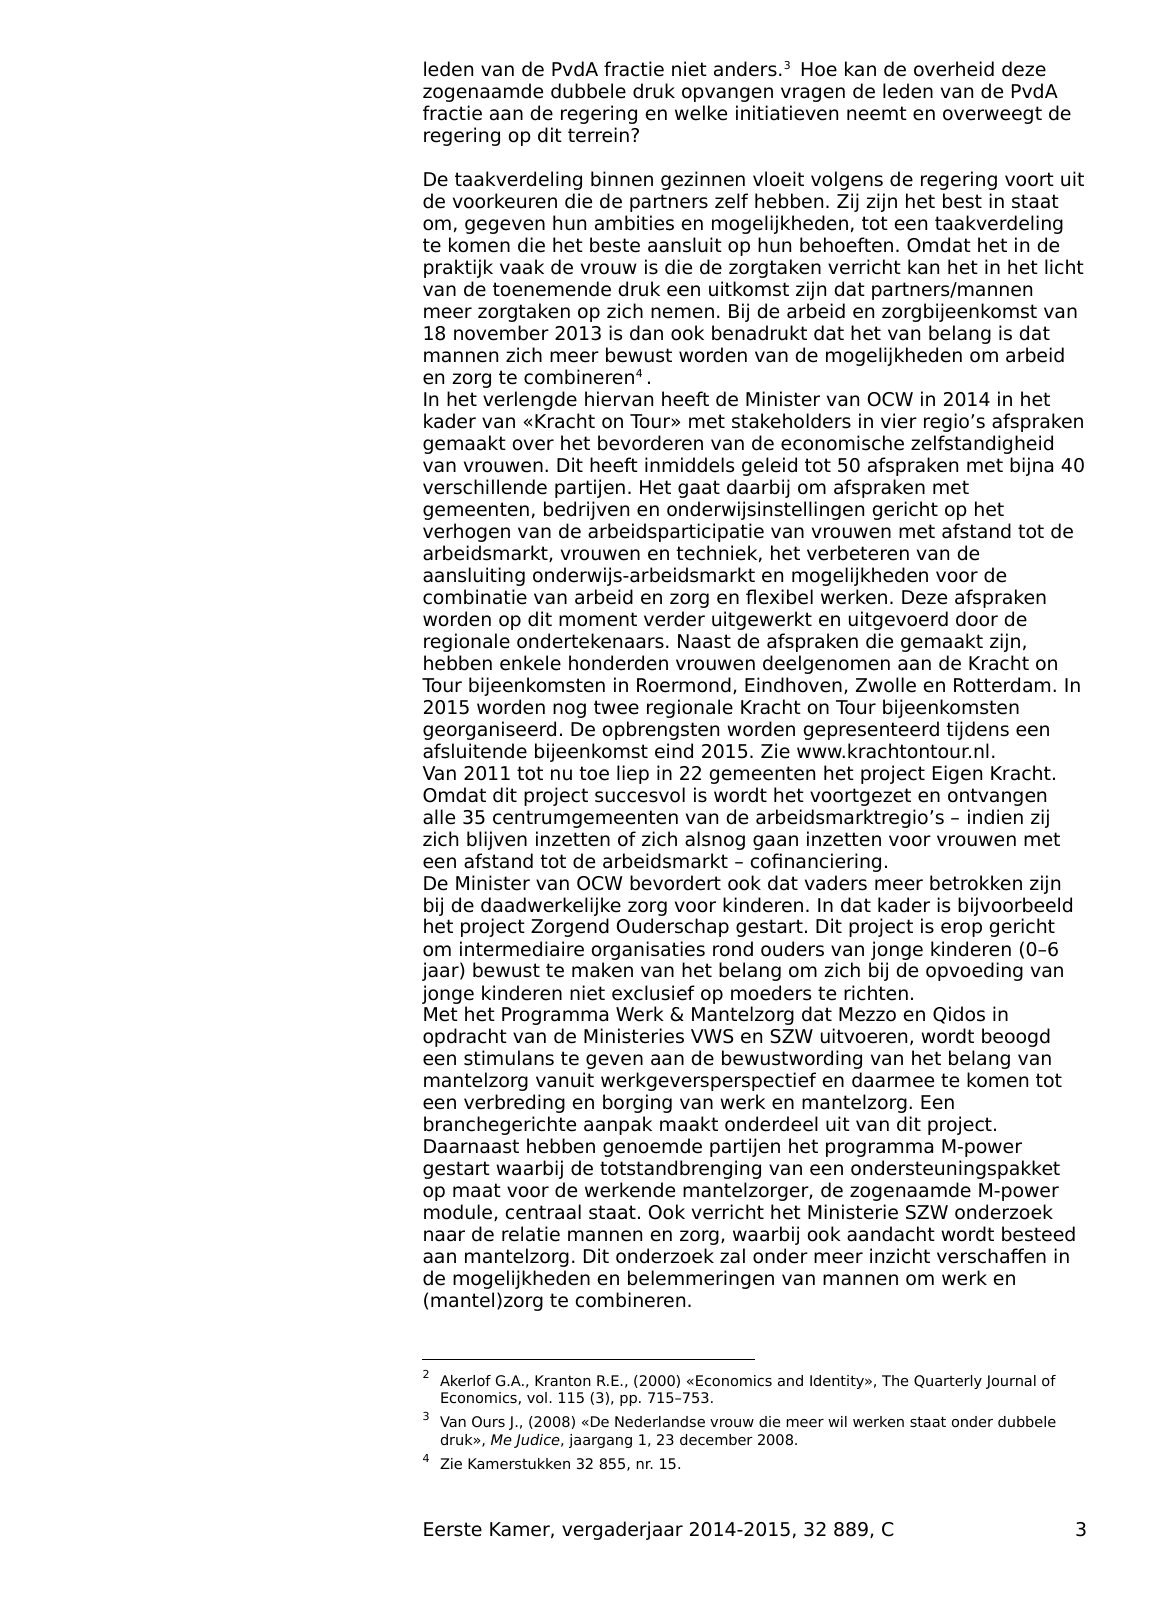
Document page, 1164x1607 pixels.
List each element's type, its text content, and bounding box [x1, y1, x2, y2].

text Zie Kamerstukken 32 855, nr. 15. [422, 1452, 1087, 1474]
text Van Ours J., (2008) «De Nederlandse vrouw die meer wil werken staat onder dubbele druk», Me Judice, jaargang 1, 23 december 2008. [422, 1410, 1087, 1449]
text Met het Programma Werk & Mantelzorg dat Mezzo en Qidos in opdracht van de Ministeries VWS en SZW uitvoeren, wordt beoogd een stimulans te geven aan de bewustwording van het belang van mantelzorg vanuit werkgeversperspectief en daarmee te komen tot een verbreding en borging van werk en mantelzorg. Een branchegerichte aanpak maakt onderdeel uit van dit project. Daarnaast hebben genoemde partijen het programma M-power gestart waarbij de totstandbrenging van een ondersteuningspakket op maat voor de werkende mantelzorger, de zogenaamde M-power module, centraal staat. Ook verricht het Ministerie SZW onderzoek naar de relatie mannen en zorg, waarbij ook aandacht wordt besteed aan mantelzorg. Dit onderzoek zal onder meer inzicht verschaffen in de mogelijkheden en belemmeringen van mannen om werk en (mantel)zorg te combineren. [422, 1004, 1087, 1312]
text De Minister van OCW bevordert ook dat vaders meer betrokken zijn bij de daadwerkelijke zorg voor kinderen. In dat kader is bijvoorbeeld het project Zorgend Ouderschap gestart. Dit project is erop gericht om intermediaire organisaties rond ouders van jonge kinderen (0–6 jaar) bewust te maken van het belang om zich bij de opvoeding van jonge kinderen niet exclusief op moeders te richten. [422, 872, 1087, 1004]
text In het verlengde hiervan heeft de Minister van OCW in 2014 in het kader van «Kracht on Tour» met stakeholders in vier regio’s afspraken gemaakt over het bevorderen van de economische zelfstandigheid van vrouwen. Dit heeft inmiddels geleid tot 50 afspraken met bijna 40 verschillende partijen. Het gaat daarbij om afspraken met gemeenten, bedrijven en onderwijsinstellingen gericht op het verhogen van de arbeidsparticipatie van vrouwen met afstand tot de arbeidsmarkt, vrouwen en techniek, het verbeteren van de aansluiting onderwijs-arbeidsmarkt en mogelijkheden voor de combinatie van arbeid en zorg en flexibel werken. Deze afspraken worden op dit moment verder uitgewerkt en uitgevoerd door de regionale ondertekenaars. Naast de afspraken die gemaakt zijn, hebben enkele honderden vrouwen deelgenomen aan de Kracht on Tour bijeenkomsten in Roermond, Eindhoven, Zwolle en Rotterdam. In 2015 worden nog twee regionale Kracht on Tour bijeenkomsten georganiseerd. De opbrengsten worden gepresenteerd tijdens een afsluitende bijeenkomst eind 2015. Zie www.krachtontour.nl. [422, 389, 1087, 763]
text Van 2011 tot nu toe liep in 22 gemeenten het project Eigen Kracht. Omdat dit project succesvol is wordt het voortgezet en ontvangen alle 35 centrumgemeenten van de arbeidsmarktregio’s – indien zij zich blijven inzetten of zich alsnog gaan inzetten voor vrouwen met een afstand tot de arbeidsmarkt – cofinanciering. [422, 763, 1087, 872]
text De taakverdeling binnen gezinnen vloeit volgens de regering voort uit de voorkeuren die de partners zelf hebben. Zij zijn het best in staat om, gegeven hun ambities en mogelijkheden, tot een taakverdeling te komen die het beste aansluit op hun behoeften. Omdat het in de praktijk vaak de vrouw is die de zorgtaken verricht kan het in het licht van de toenemende druk een uitkomst zijn dat partners/mannen meer zorgtaken op zich nemen. Bij de arbeid en zorgbijeenkomst van 18 november 2013 is dan ook benadrukt dat het van belang is dat mannen zich meer bewust worden van de mogelijkheden om arbeid en zorg te combineren. [422, 169, 1087, 389]
text Akerlof G.A., Kranton R.E., (2000) «Economics and Identity», The Quarterly Journal of Economics, vol. 115 (3), pp. 715–753. [422, 1368, 1087, 1407]
text leden van de PvdA fractie niet anders. Hoe kan de overheid deze zogenaamde dubbele druk opvangen vragen de leden van de PvdA fractie aan de regering en welke initiatieven neemt en overweegt de regering op dit terrein? [422, 59, 1087, 147]
